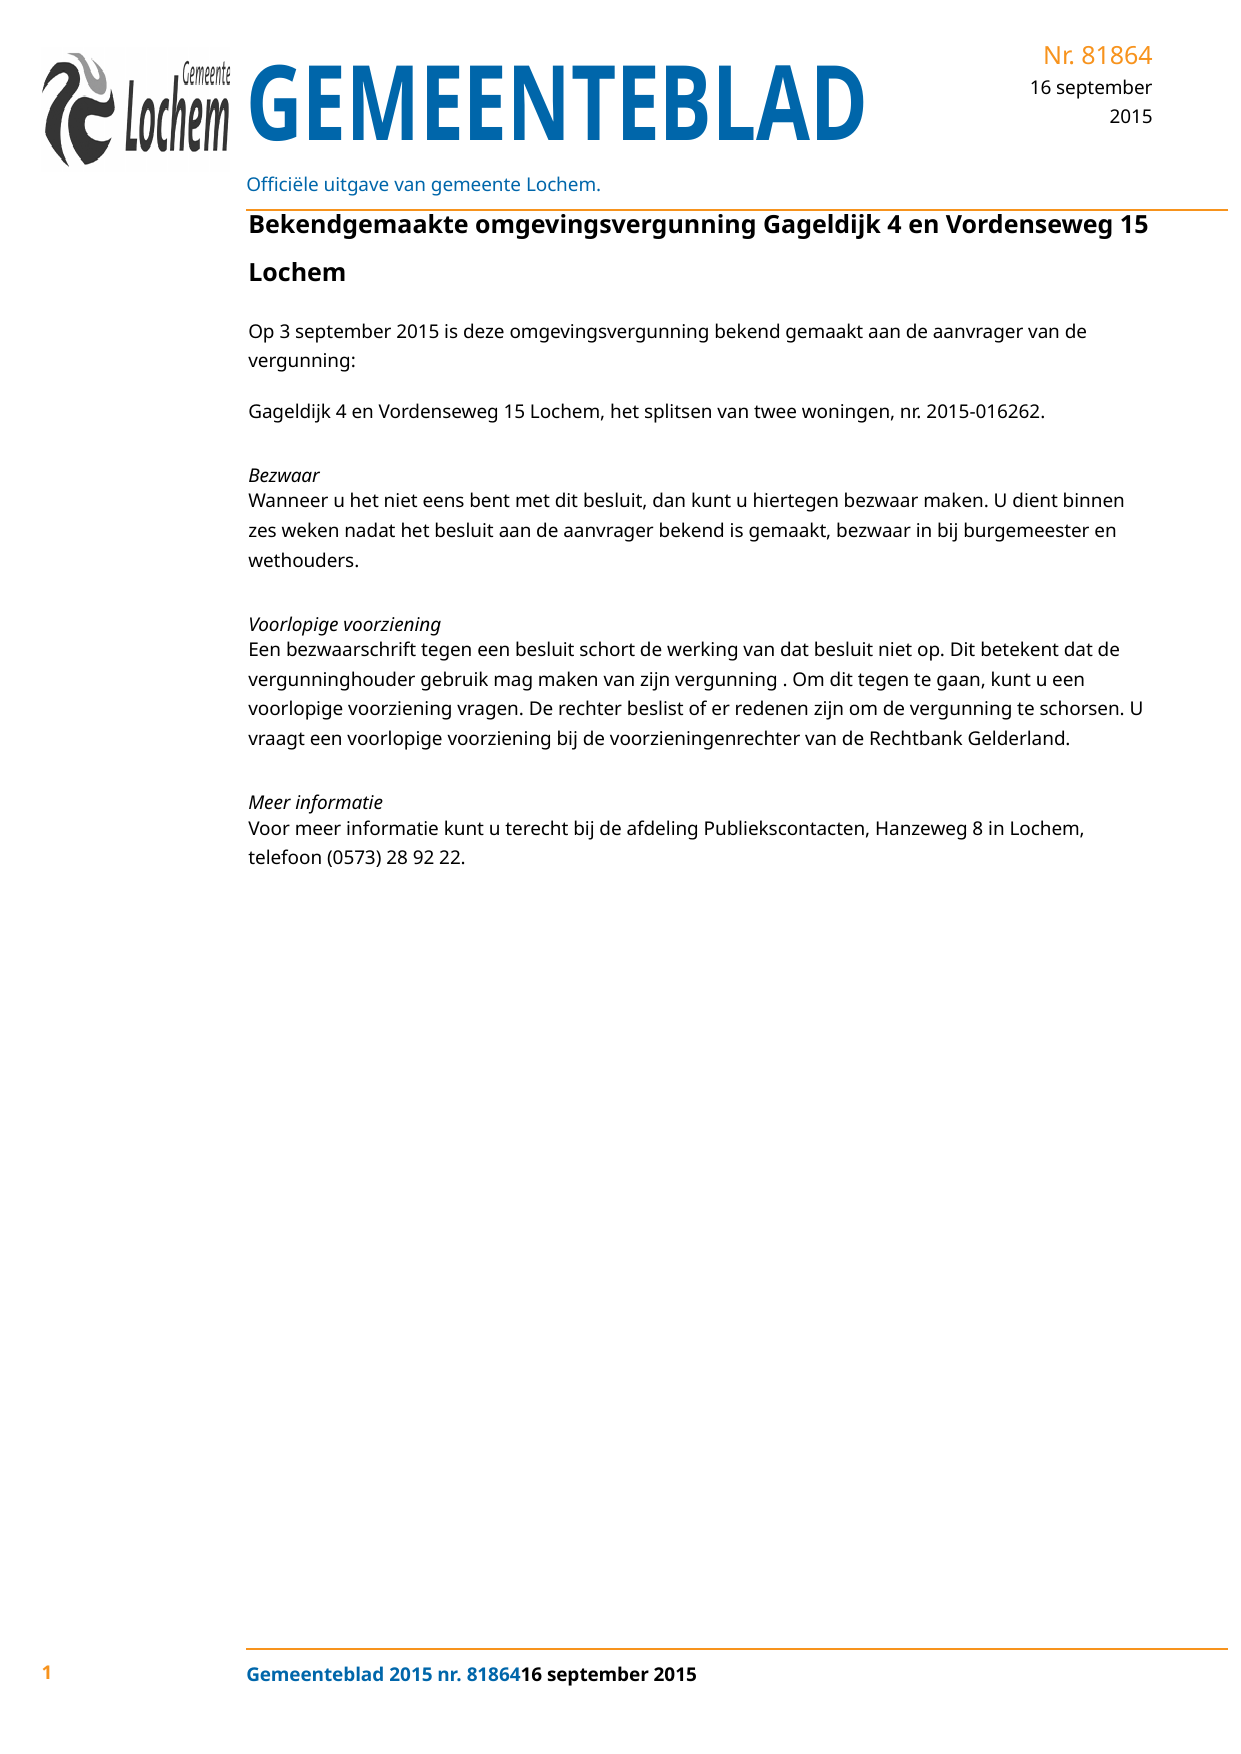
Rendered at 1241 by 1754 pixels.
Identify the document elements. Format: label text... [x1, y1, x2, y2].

text Bezwaar [248, 462, 1152, 488]
text Gageldijk 4 en Vordenseweg 15 Lochem, het splitsen van twee woningen, nr. 2015-016262. [248, 398, 1152, 424]
text Voor meer informatie kunt u terecht bij de afdeling Publiekscontacten, Hanzeweg 8 in Lochem, telefoon (0573) 28 92 22. [248, 815, 1152, 870]
text Op 3 september 2015 is deze omgevingsvergunning bekend gemaakt aan de aanvrager van de vergunning: [248, 318, 1152, 373]
text Voorlopige voorziening [248, 611, 1152, 636]
text Bekendgemaakte omgevingsvergunning Gageldijk 4 en Vordenseweg 15 Lochem [248, 211, 1152, 288]
text Een bezwaarschrift tegen een besluit schort de werking van dat besluit niet op. Dit betekent dat de vergunninghouder gebruik mag maken van zijn vergunning . Om dit tegen te gaan, kunt u een voorlopige voorziening vragen. De rechter beslist of er redenen zijn om de vergunning te schorsen. U vraagt een voorlopige voorziening bij de voorzieningenrechter van de Rechtbank Gelderland. [248, 636, 1152, 751]
text Meer informatie [248, 789, 1152, 815]
text Wanneer u het niet eens bent met dit besluit, dan kunt u hiertegen bezwaar maken. U dient binnen zes weken nadat het besluit aan de aanvrager bekend is gemaakt, bezwaar in bij burgemeester en wethouders. [248, 488, 1152, 572]
picture [41, 47, 231, 172]
